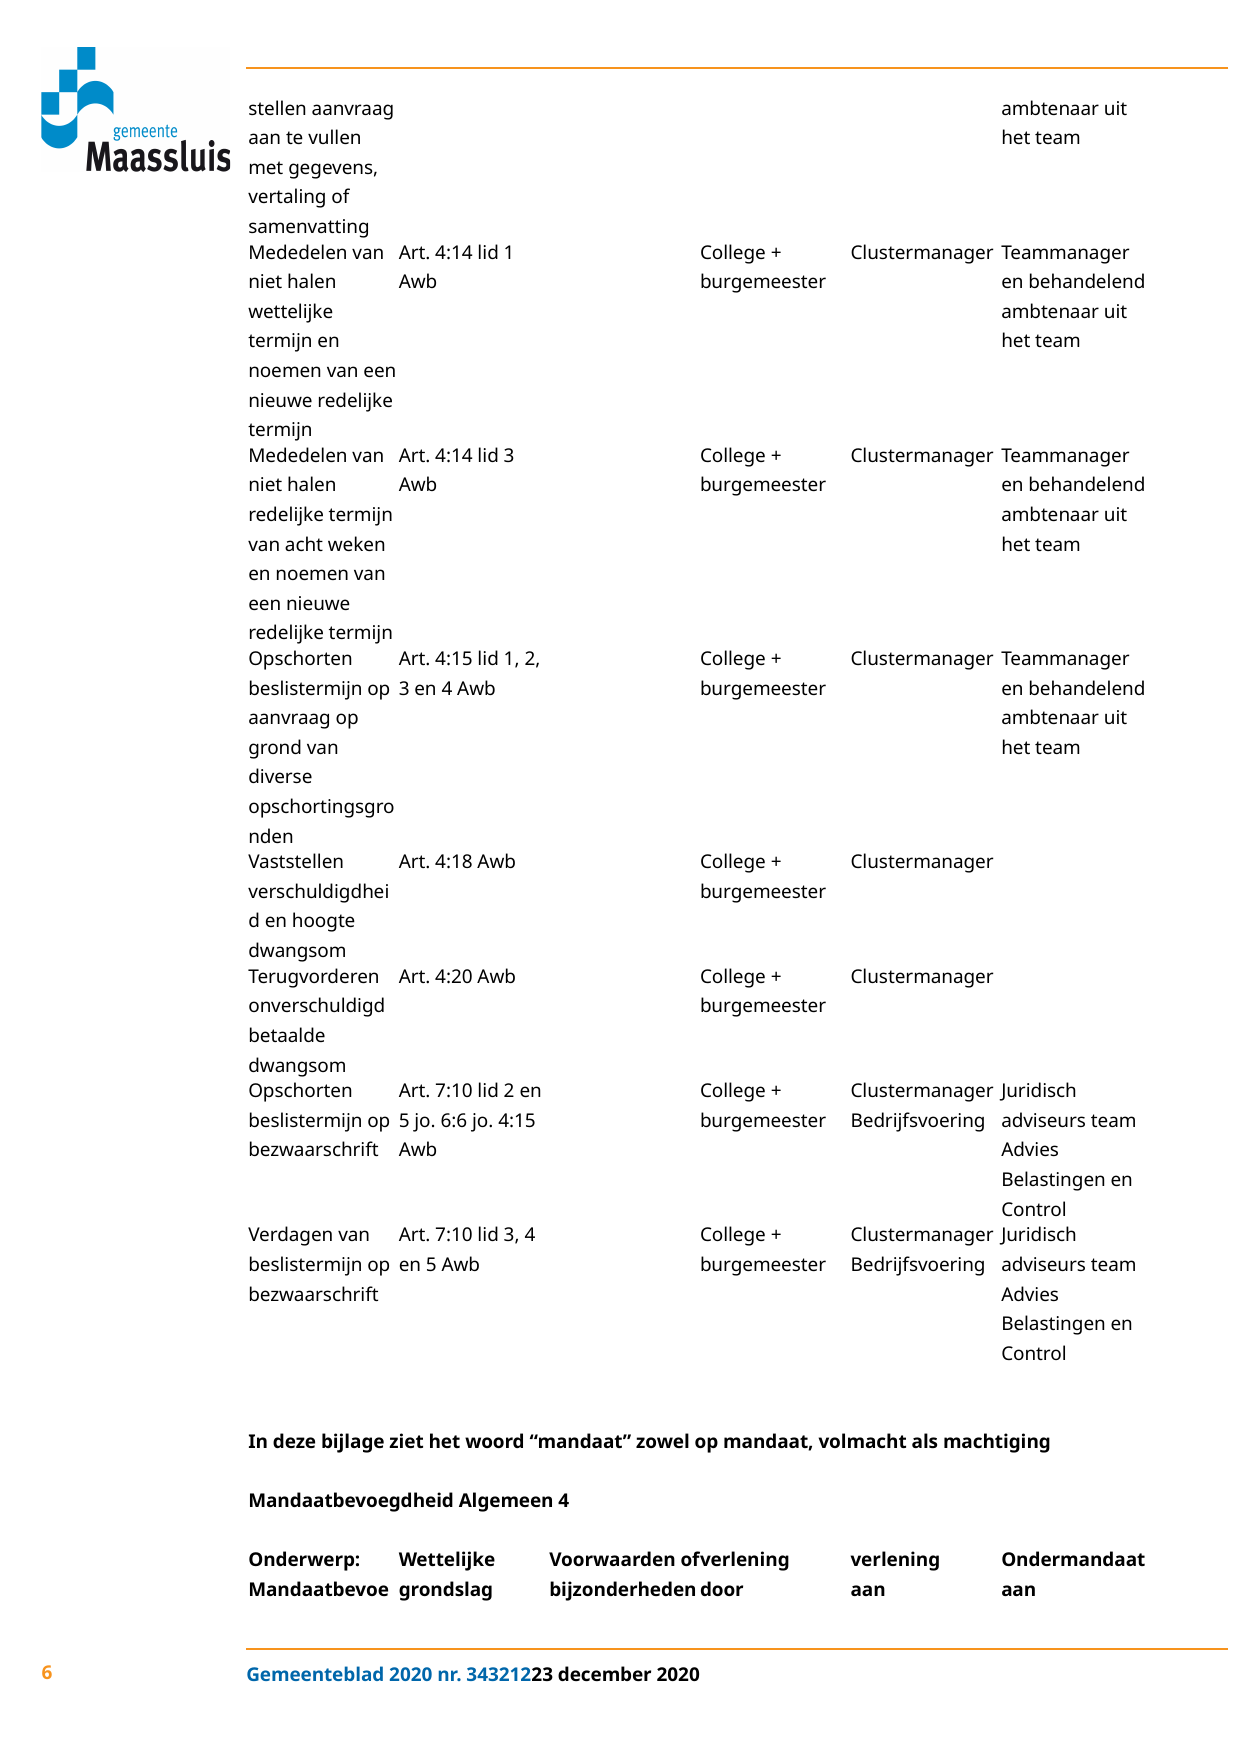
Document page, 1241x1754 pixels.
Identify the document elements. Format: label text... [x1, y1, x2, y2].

picture [41, 47, 77, 92]
table_cell stellen aanvraag aan te vullen met gegevens, vertaling of samenvatting [248, 95, 398, 239]
table_cell Verdagen van beslistermijn op bezwaarschrift [248, 1222, 398, 1366]
table_cell Art. 7:10 lid 3, 4 en 5 Awb [399, 1222, 549, 1366]
table_cell Clustermanager [850, 645, 1001, 848]
table_cell [1001, 963, 1152, 1077]
table_cell College + burgemeester [700, 239, 850, 442]
table_cell Clustermanager [850, 442, 1001, 645]
table_cell [549, 1222, 700, 1366]
table_cell Juridisch adviseurs team Advies Belastingen en Control [1001, 1078, 1152, 1222]
table_cell [549, 963, 700, 1077]
table_cell Teammanager en behandelend ambtenaar uit het team [1001, 645, 1152, 848]
table_cell College + burgemeester [700, 1078, 850, 1222]
table_cell [549, 849, 700, 963]
table_cell ambtenaar uit het team [1001, 95, 1152, 239]
table_header Voorwaarden of bijzonderheden [549, 1546, 700, 1602]
table_header Ondermandaat aan [1001, 1546, 1152, 1602]
table_cell College + burgemeester [700, 1222, 850, 1366]
table_cell [1001, 849, 1152, 963]
table_cell [700, 95, 850, 239]
table_cell Vaststellen verschuldigdheid en hoogte dwangsom [248, 849, 398, 963]
table_cell Art. 4:15 lid 1, 2, 3 en 4 Awb [399, 645, 549, 848]
text Mandaatbevoegdheid Algemeen 4 [248, 1487, 1152, 1513]
table_cell [399, 95, 549, 239]
table_cell Art. 4:14 lid 1 Awb [399, 239, 549, 442]
text In deze bijlage ziet het woord “mandaat” zowel op mandaat, volmacht als machtiging [248, 1428, 1152, 1454]
table_cell [549, 239, 700, 442]
table_cell Art. 4:20 Awb [399, 963, 549, 1077]
table_cell Art. 4:18 Awb [399, 849, 549, 963]
table_cell Teammanager en behandelend ambtenaar uit het team [1001, 239, 1152, 442]
table_cell College + burgemeester [700, 963, 850, 1077]
table_header verlening aan [850, 1546, 1001, 1602]
picture [41, 47, 231, 172]
table_cell Juridisch adviseurs team Advies Belastingen en Control [1001, 1222, 1152, 1366]
table_cell [549, 645, 700, 848]
table_cell College + burgemeester [700, 645, 850, 848]
table_cell Mededelen van niet halen wettelijke termijn en noemen van een nieuwe redelijke termijn [248, 239, 398, 442]
table_cell [549, 442, 700, 645]
table_header Onderwerp: Mandaatbevoe [248, 1546, 398, 1602]
table_cell Art. 7:10 lid 2 en 5 jo. 6:6 jo. 4:15 Awb [399, 1078, 549, 1222]
table_cell Teammanager en behandelend ambtenaar uit het team [1001, 442, 1152, 645]
table_cell Clustermanager Bedrijfsvoering [850, 1078, 1001, 1222]
table_cell Mededelen van niet halen redelijke termijn van acht weken en noemen van een nieuwe redelijke termijn [248, 442, 398, 645]
table_cell Opschorten beslistermijn op aanvraag op grond van diverse opschortingsgronden [248, 645, 398, 848]
table_cell Clustermanager [850, 963, 1001, 1077]
table_cell Art. 4:14 lid 3 Awb [399, 442, 549, 645]
table_cell [549, 1078, 700, 1222]
table_header verlening door [700, 1546, 850, 1602]
table_cell Clustermanager [850, 239, 1001, 442]
table_cell Terugvorderen onverschuldigd betaalde dwangsom [248, 963, 398, 1077]
table_cell Opschorten beslistermijn op bezwaarschrift [248, 1078, 398, 1222]
table_cell College + burgemeester [700, 849, 850, 963]
table_cell Clustermanager Bedrijfsvoering [850, 1222, 1001, 1366]
table_header Wettelijke grondslag [399, 1546, 549, 1602]
table_cell College + burgemeester [700, 442, 850, 645]
table_cell [549, 95, 700, 239]
table_cell Clustermanager [850, 849, 1001, 963]
table_cell [850, 95, 1001, 239]
